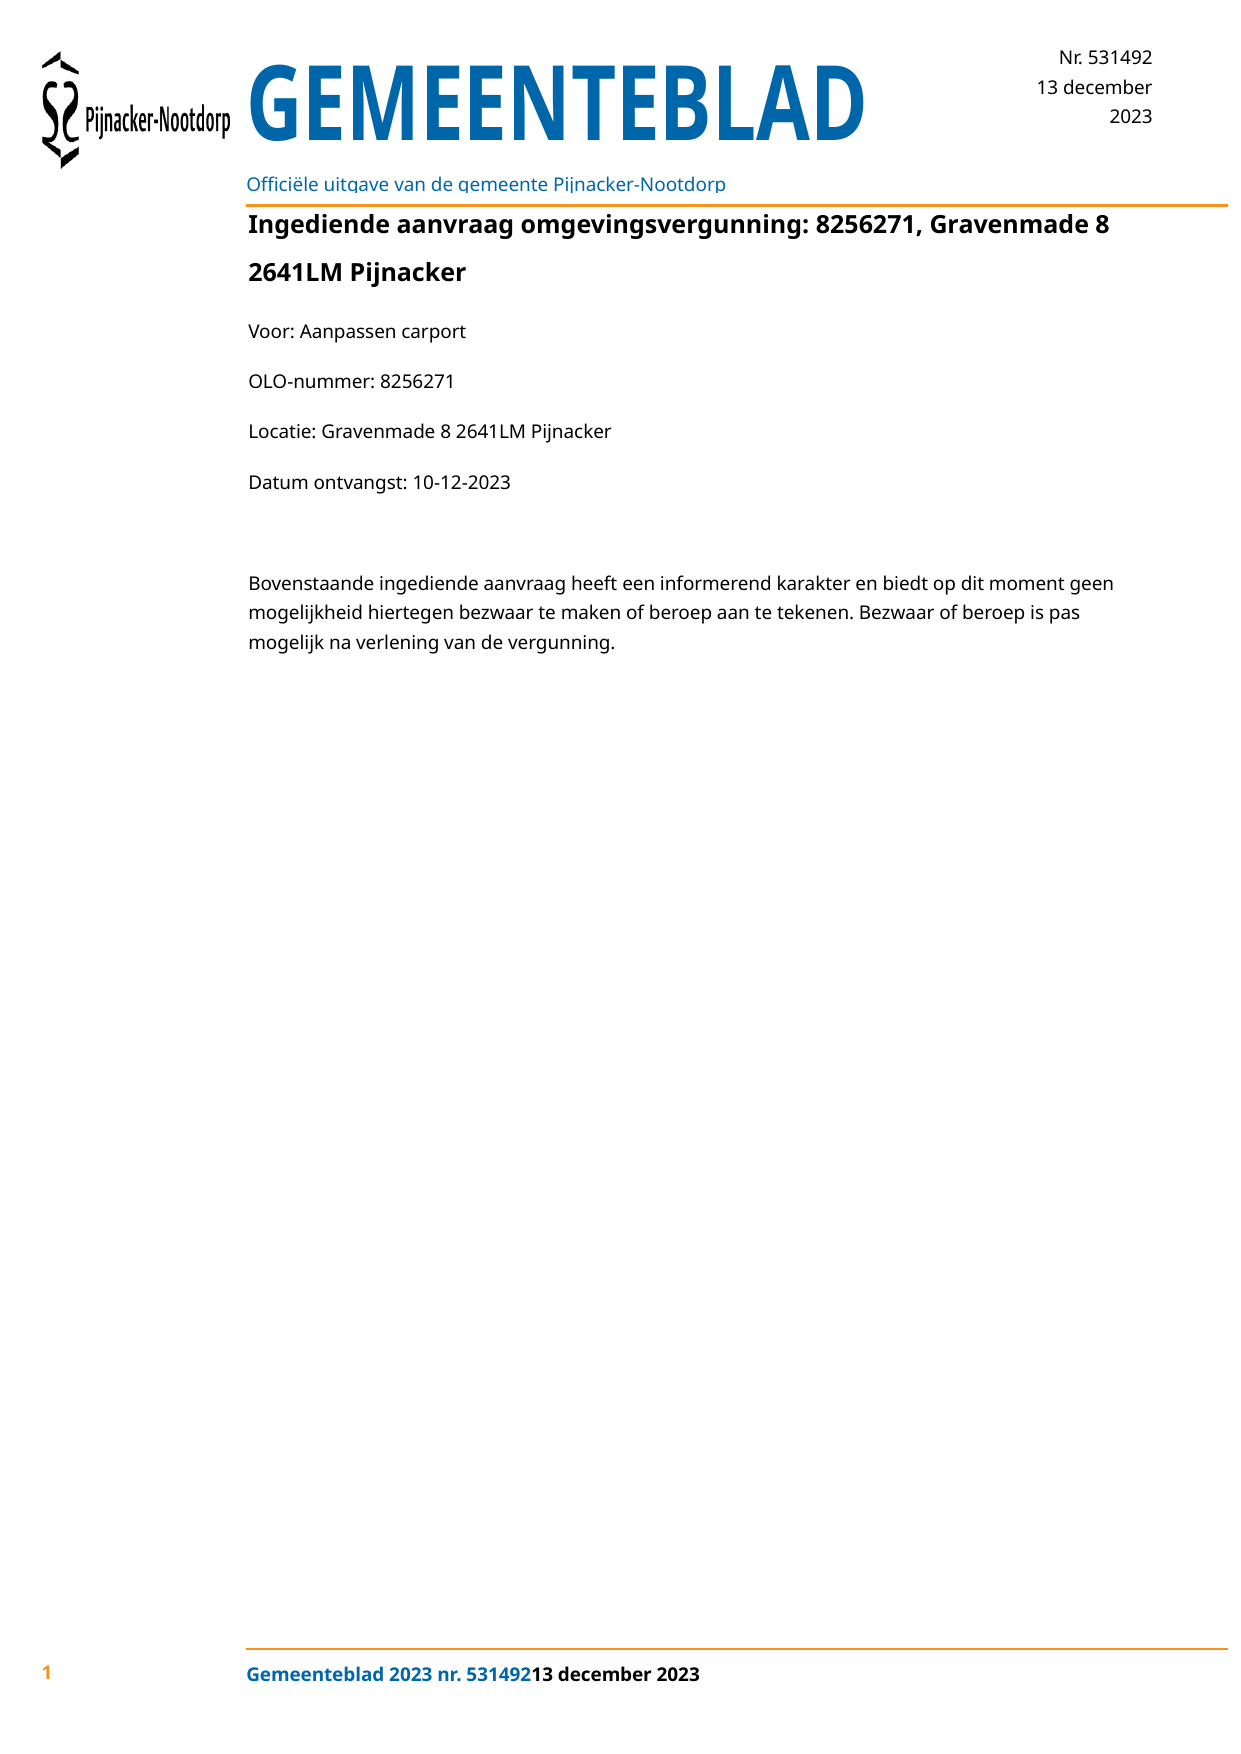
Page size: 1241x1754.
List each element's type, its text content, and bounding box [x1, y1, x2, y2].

picture [41, 47, 231, 172]
text OLO-nummer: 8256271 [248, 368, 1152, 394]
text Datum ontvangst: 10-12-2023 [248, 469, 1152, 495]
text Ingediende aanvraag omgevingsvergunning: 8256271, Gravenmade 8 2641LM Pijnacker [248, 207, 1152, 288]
text Locatie: Gravenmade 8 2641LM Pijnacker [248, 419, 1152, 444]
text Bovenstaande ingediende aanvraag heeft een informerend karakter en biedt op dit moment geen mogelijkheid hiertegen bezwaar te maken of beroep aan te tekenen. Bezwaar of beroep is pas mogelijk na verlening van de vergunning. [248, 570, 1152, 655]
text Voor: Aanpassen carport [248, 318, 1152, 344]
